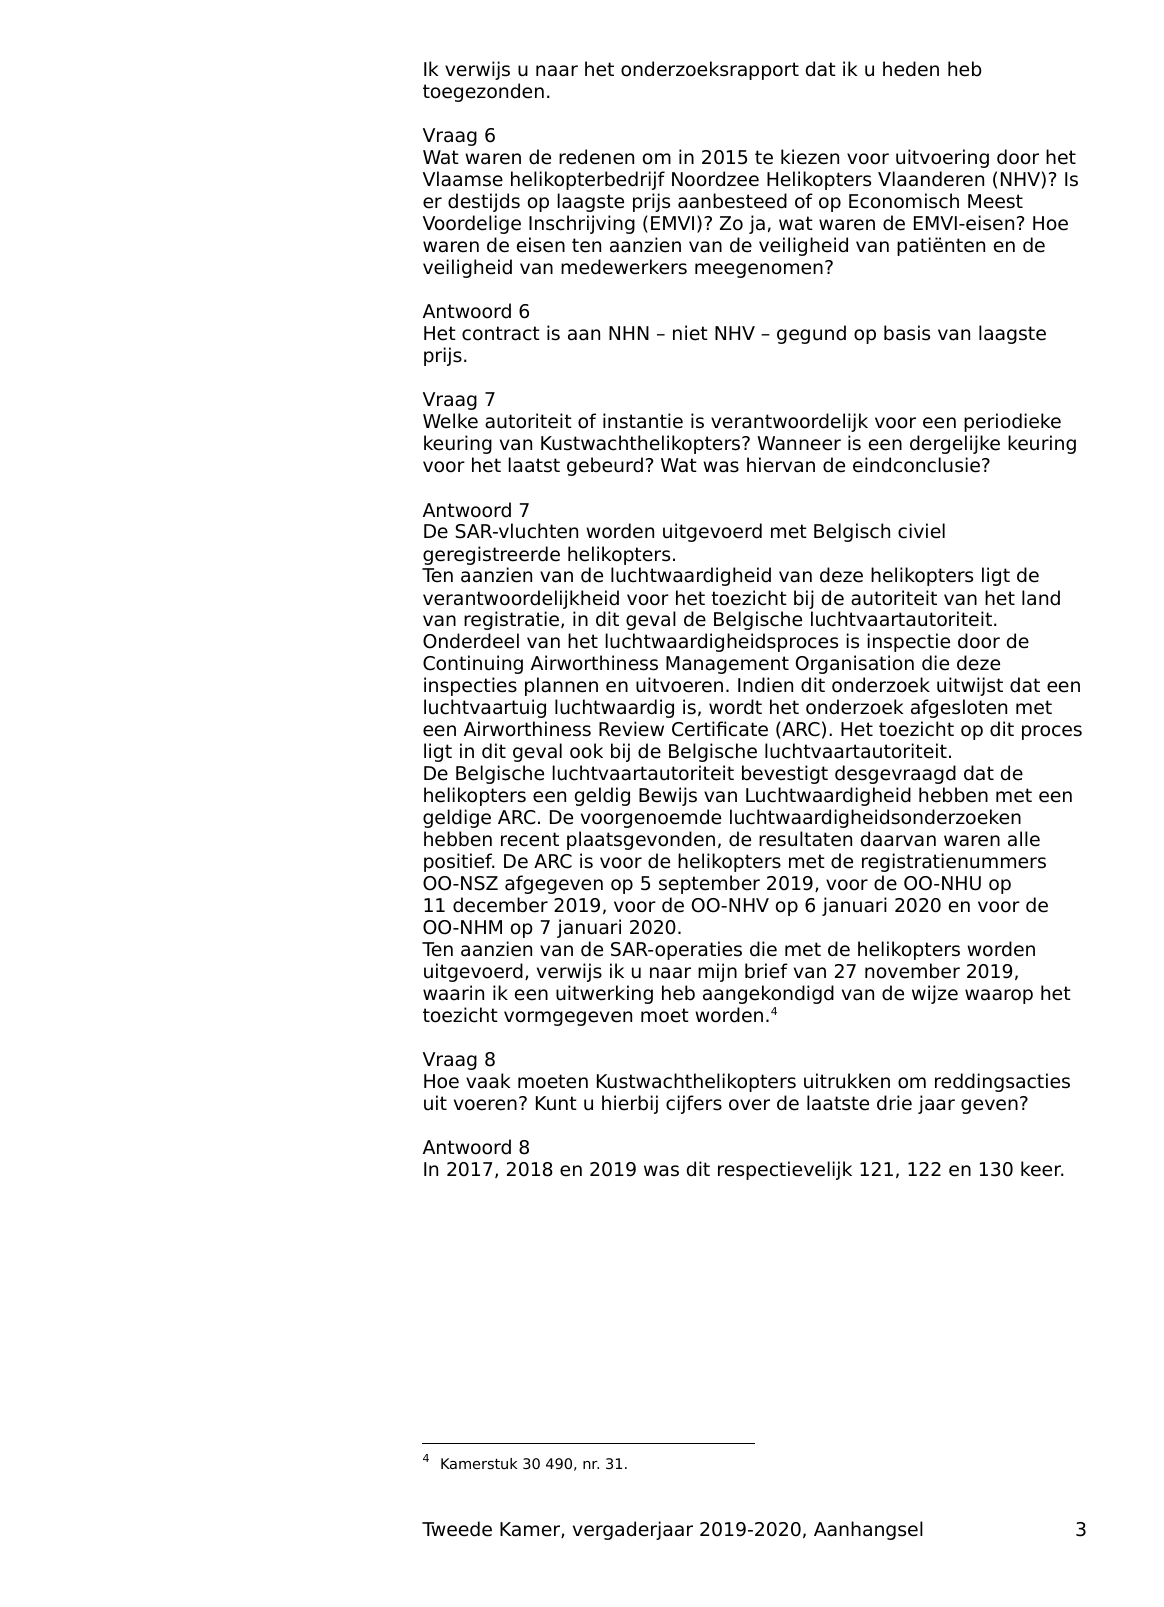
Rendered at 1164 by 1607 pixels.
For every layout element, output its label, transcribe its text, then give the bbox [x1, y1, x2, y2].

text De SAR-vluchten worden uitgevoerd met Belgisch civiel geregistreerde helikopters. [422, 521, 1087, 565]
text Welke autoriteit of instantie is verantwoordelijk voor een periodieke keuring van Kustwachthelikopters? Wanneer is een dergelijke keuring voor het laatst gebeurd? Wat was hiervan de eindconclusie? [422, 411, 1087, 477]
text Ik verwijs u naar het onderzoeksrapport dat ik u heden heb toegezonden. [422, 59, 1087, 103]
text Vraag 7 [422, 389, 1087, 411]
text Vraag 8 [422, 1049, 1087, 1071]
text Wat waren de redenen om in 2015 te kiezen voor uitvoering door het Vlaamse helikopterbedrijf Noordzee Helikopters Vlaanderen (NHV)? Is er destijds op laagste prijs aanbesteed of op Economisch Meest Voordelige Inschrijving (EMVI)? Zo ja, wat waren de EMVI-eisen? Hoe waren de eisen ten aanzien van de veiligheid van patiënten en de veiligheid van medewerkers meegenomen? [422, 147, 1087, 279]
text Antwoord 8 [422, 1137, 1087, 1159]
text Kamerstuk 30 490, nr. 31. [422, 1452, 1087, 1474]
text Ten aanzien van de luchtwaardigheid van deze helikopters ligt de verantwoordelijkheid voor het toezicht bij de autoriteit van het land van registratie, in dit geval de Belgische luchtvaartautoriteit. Onderdeel van het luchtwaardigheidsproces is inspectie door de Continuing Airworthiness Management Organisation die deze inspecties plannen en uitvoeren. Indien dit onderzoek uitwijst dat een luchtvaartuig luchtwaardig is, wordt het onderzoek afgesloten met een Airworthiness Review Certificate (ARC). Het toezicht op dit proces ligt in dit geval ook bij de Belgische luchtvaartautoriteit. [422, 565, 1087, 763]
text Antwoord 6 [422, 301, 1087, 323]
text Vraag 6 [422, 125, 1087, 147]
text Antwoord 7 [422, 499, 1087, 521]
text Het contract is aan NHN – niet NHV – gegund op basis van laagste prijs. [422, 323, 1087, 367]
text De Belgische luchtvaartautoriteit bevestigt desgevraagd dat de helikopters een geldig Bewijs van Luchtwaardigheid hebben met een geldige ARC. De voorgenoemde luchtwaardigheidsonderzoeken hebben recent plaatsgevonden, de resultaten daarvan waren alle positief. De ARC is voor de helikopters met de registratienummers OO-NSZ afgegeven op 5 september 2019, voor de OO-NHU op 11 december 2019, voor de OO-NHV op 6 januari 2020 en voor de OO-NHM op 7 januari 2020. [422, 763, 1087, 939]
text In 2017, 2018 en 2019 was dit respectievelijk 121, 122 en 130 keer. [422, 1159, 1087, 1181]
text Ten aanzien van de SAR-operaties die met de helikopters worden uitgevoerd, verwijs ik u naar mijn brief van 27 november 2019, waarin ik een uitwerking heb aangekondigd van de wijze waarop het toezicht vormgegeven moet worden. [422, 939, 1087, 1027]
text Hoe vaak moeten Kustwachthelikopters uitrukken om reddingsacties uit voeren? Kunt u hierbij cijfers over de laatste drie jaar geven? [422, 1071, 1087, 1115]
